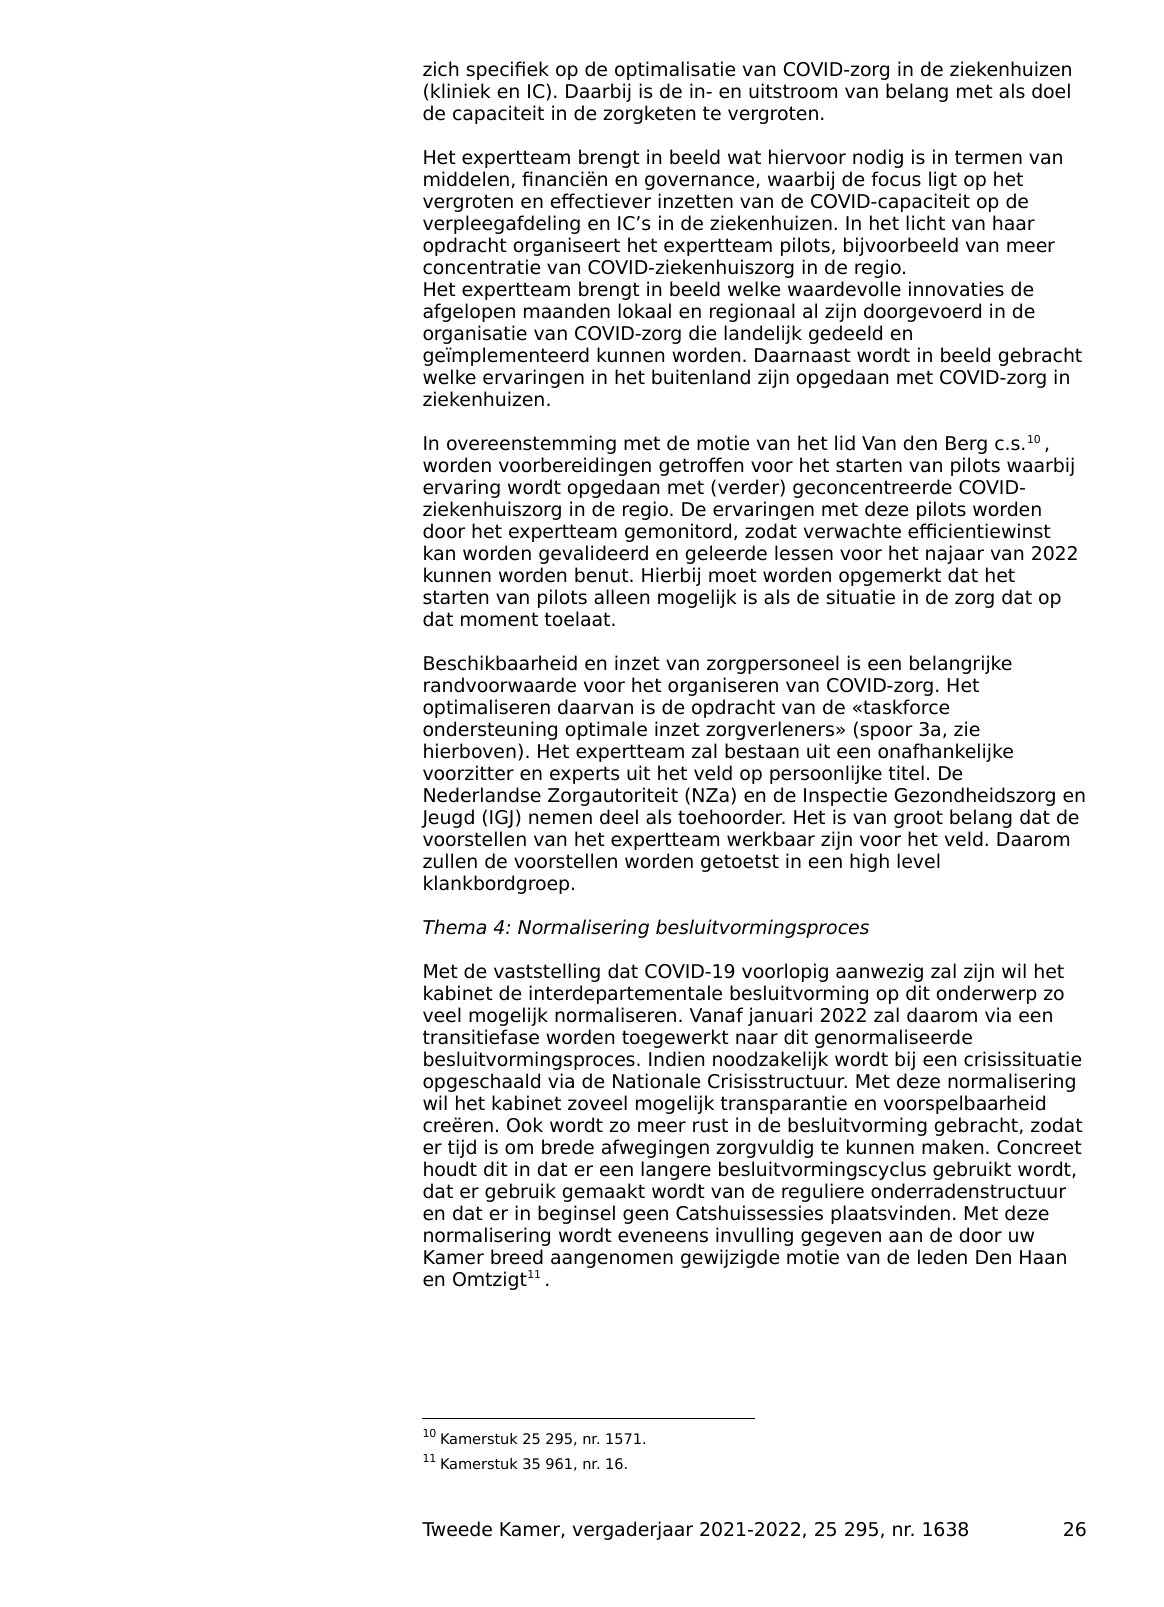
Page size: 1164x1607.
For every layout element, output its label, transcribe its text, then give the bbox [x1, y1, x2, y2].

text Beschikbaarheid en inzet van zorgpersoneel is een belangrijke randvoorwaarde voor het organiseren van COVID-zorg. Het optimaliseren daarvan is de opdracht van de «taskforce ondersteuning optimale inzet zorgverleners» (spoor 3a, zie hierboven). Het expertteam zal bestaan uit een onafhankelijke voorzitter en experts uit het veld op persoonlijke titel. De Nederlandse Zorgautoriteit (NZa) en de Inspectie Gezondheidszorg en Jeugd (IGJ) nemen deel als toehoorder. Het is van groot belang dat de voorstellen van het expertteam werkbaar zijn voor het veld. Daarom zullen de voorstellen worden getoetst in een high level klankbordgroep. [422, 653, 1087, 895]
text Kamerstuk 25 295, nr. 1571. [422, 1427, 1087, 1449]
text Het expertteam brengt in beeld wat hiervoor nodig is in termen van middelen, financiën en governance, waarbij de focus ligt op het vergroten en effectiever inzetten van de COVID-capaciteit op de verpleegafdeling en IC’s in de ziekenhuizen. In het licht van haar opdracht organiseert het expertteam pilots, bijvoorbeeld van meer concentratie van COVID-ziekenhuiszorg in de regio. [422, 147, 1087, 279]
text Met de vaststelling dat COVID-19 voorlopig aanwezig zal zijn wil het kabinet de interdepartementale besluitvorming op dit onderwerp zo veel mogelijk normaliseren. Vanaf januari 2022 zal daarom via een transitiefase worden toegewerkt naar dit genormaliseerde besluitvormingsproces. Indien noodzakelijk wordt bij een crisissituatie opgeschaald via de Nationale Crisisstructuur. Met deze normalisering wil het kabinet zoveel mogelijk transparantie en voorspelbaarheid creëren. Ook wordt zo meer rust in de besluitvorming gebracht, zodat er tijd is om brede afwegingen zorgvuldig te kunnen maken. Concreet houdt dit in dat er een langere besluitvormingscyclus gebruikt wordt, dat er gebruik gemaakt wordt van de reguliere onderradenstructuur en dat er in beginsel geen Catshuissessies plaatsvinden. Met deze normalisering wordt eveneens invulling gegeven aan de door uw Kamer breed aangenomen gewijzigde motie van de leden Den Haan en Omtzigt. [422, 961, 1087, 1291]
text zich specifiek op de optimalisatie van COVID-zorg in de ziekenhuizen (kliniek en IC). Daarbij is de in- en uitstroom van belang met als doel de capaciteit in de zorgketen te vergroten. [422, 59, 1087, 125]
subtitle Thema 4: Normalisering besluitvormingsproces [422, 917, 1087, 939]
text In overeenstemming met de motie van het lid Van den Berg c.s., worden voorbereidingen getroffen voor het starten van pilots waarbij ervaring wordt opgedaan met (verder) geconcentreerde COVID-ziekenhuiszorg in de regio. De ervaringen met deze pilots worden door het expertteam gemonitord, zodat verwachte efficientiewinst kan worden gevalideerd en geleerde lessen voor het najaar van 2022 kunnen worden benut. Hierbij moet worden opgemerkt dat het starten van pilots alleen mogelijk is als de situatie in de zorg dat op dat moment toelaat. [422, 433, 1087, 631]
text Het expertteam brengt in beeld welke waardevolle innovaties de afgelopen maanden lokaal en regionaal al zijn doorgevoerd in de organisatie van COVID-zorg die landelijk gedeeld en geïmplementeerd kunnen worden. Daarnaast wordt in beeld gebracht welke ervaringen in het buitenland zijn opgedaan met COVID-zorg in ziekenhuizen. [422, 279, 1087, 411]
text Kamerstuk 35 961, nr. 16. [422, 1452, 1087, 1474]
